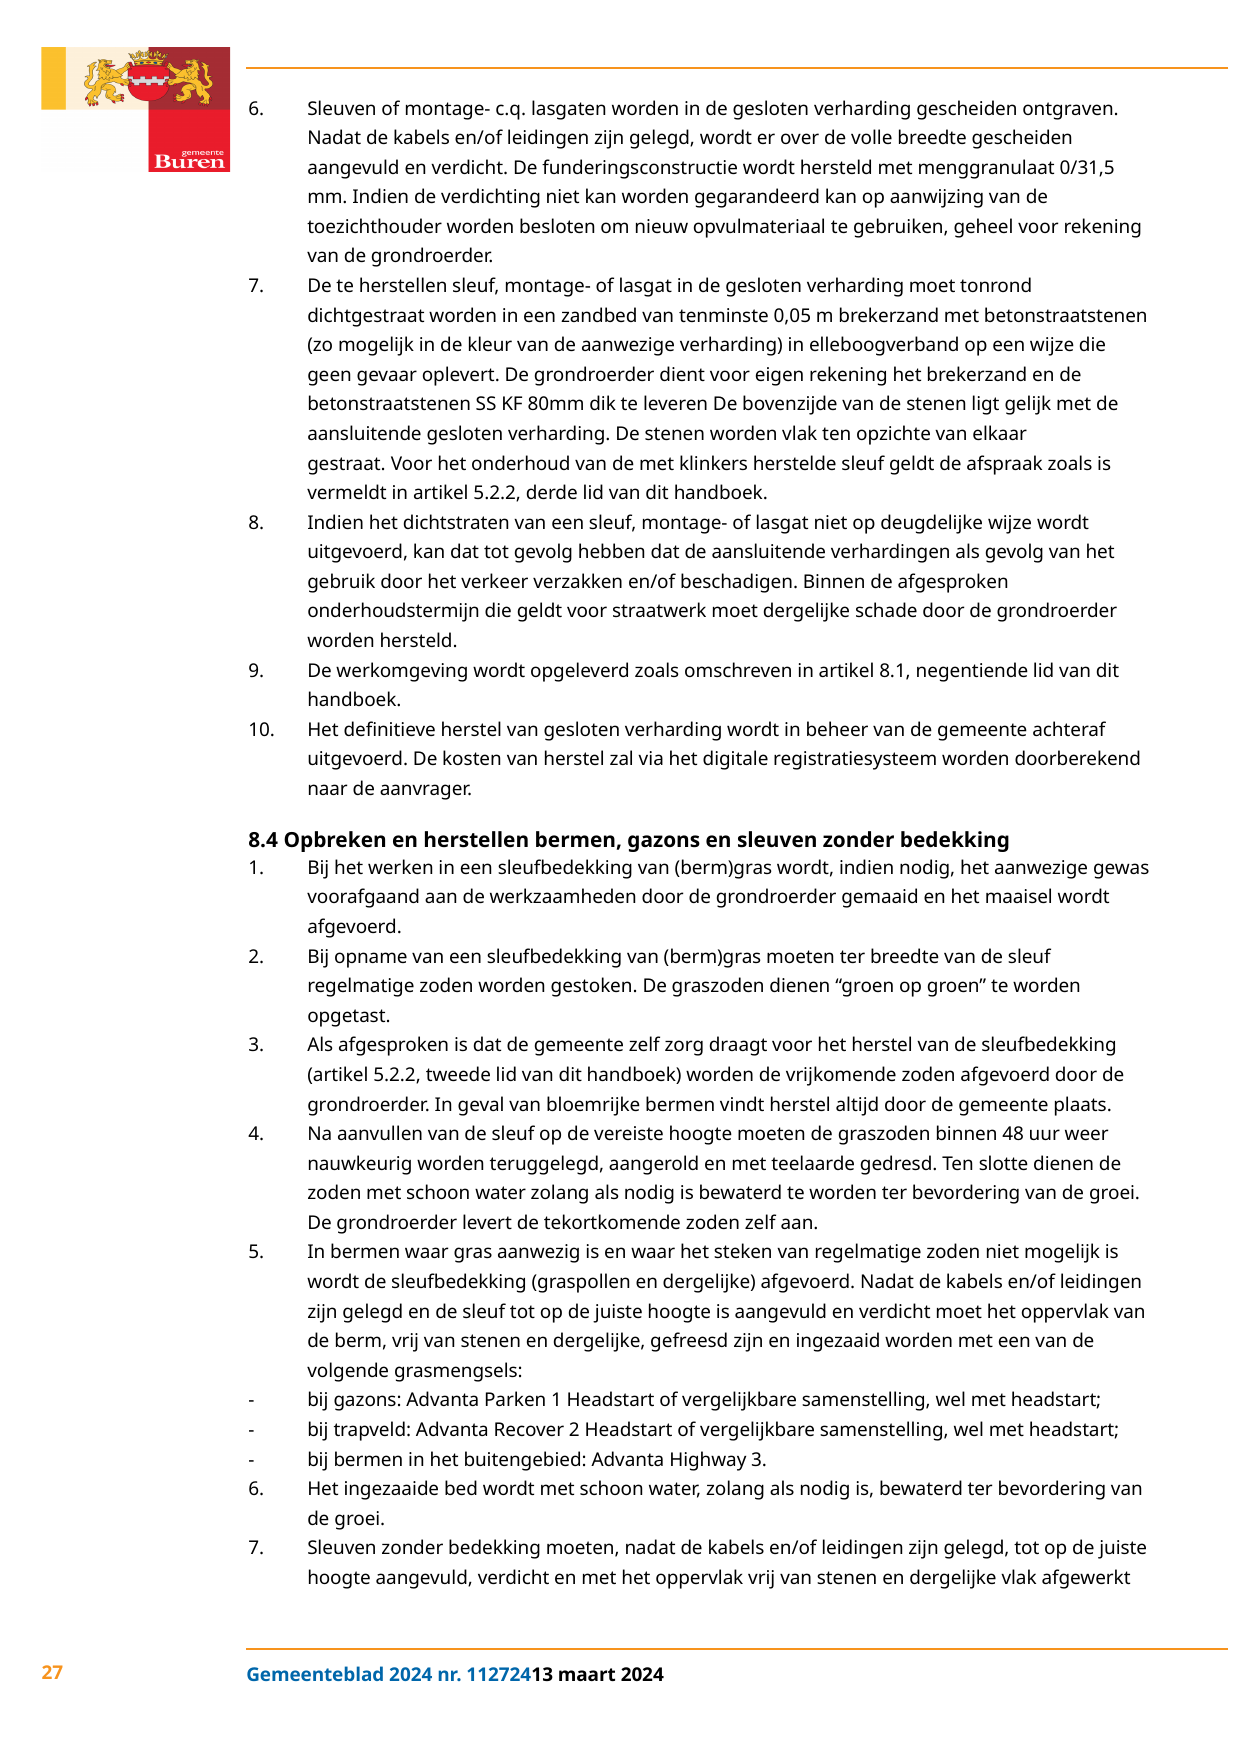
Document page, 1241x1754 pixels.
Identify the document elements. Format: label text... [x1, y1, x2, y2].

list Bij het werken in een sleufbedekking van (berm)gras wordt, indien nodig, het aanwezige gewas voorafgaand aan de werkzaamheden door de grondroerder gemaaid en het maaisel wordt afgevoerd. [248, 854, 1152, 939]
list Sleuven of montage- c.q. lasgaten worden in de gesloten verharding gescheiden ontgraven. Nadat de kabels en/of leidingen zijn gelegd, wordt er over de volle breedte gescheiden aangevuld en verdicht. De funderingsconstructie wordt hersteld met menggranulaat 0/31,5 mm. Indien de verdichting niet kan worden gegarandeerd kan op aanwijzing van de toezichthouder worden besloten om nieuw opvulmateriaal te gebruiken, geheel voor rekening van de grondroerder. [248, 95, 1152, 268]
list De werkomgeving wordt opgeleverd zoals omschreven in artikel 8.1, negentiende lid van dit handboek. [248, 657, 1152, 712]
list Na aanvullen van de sleuf op de vereiste hoogte moeten de graszoden binnen 48 uur weer nauwkeurig worden teruggelegd, aangerold en met teelaarde gedresd. Ten slotte dienen de zoden met schoon water zolang als nodig is bewaterd te worden ter bevordering van de groei. De grondroerder levert de tekortkomende zoden zelf aan. [248, 1120, 1152, 1235]
picture [41, 47, 231, 172]
list Het ingezaaide bed wordt met schoon water, zolang als nodig is, bewaterd ter bevordering van de groei. [248, 1475, 1152, 1531]
list bij gazons: Advanta Parken 1 Headstart of vergelijkbare samenstelling, wel met headstart; [248, 1387, 1152, 1412]
list Het definitieve herstel van gesloten verharding wordt in beheer van de gemeente achteraf uitgevoerd. De kosten van herstel zal via het digitale registratiesysteem worden doorberekend naar de aanvrager. [248, 716, 1152, 801]
list bij trapveld: Advanta Recover 2 Headstart of vergelijkbare samenstelling, wel met headstart; [248, 1416, 1152, 1442]
text 8.4 Opbreken en herstellen bermen, gazons en sleuven zonder bedekking [248, 826, 1152, 854]
list Indien het dichtstraten van een sleuf, montage- of lasgat niet op deugdelijke wijze wordt uitgevoerd, kan dat tot gevolg hebben dat de aansluitende verhardingen als gevolg van het gebruik door het verkeer verzakken en/of beschadigen. Binnen de afgesproken onderhoudstermijn die geldt voor straatwerk moet dergelijke schade door de grondroerder worden hersteld. [248, 509, 1152, 653]
list Bij opname van een sleufbedekking van (berm)gras moeten ter breedte van de sleuf regelmatige zoden worden gestoken. De graszoden dienen “groen op groen” te worden opgetast. [248, 943, 1152, 1028]
list Sleuven zonder bedekking moeten, nadat de kabels en/of leidingen zijn gelegd, tot op de juiste hoogte aangevuld, verdicht en met het oppervlak vrij van stenen en dergelijke vlak afgewerkt [248, 1534, 1152, 1590]
list In bermen waar gras aanwezig is en waar het steken van regelmatige zoden niet mogelijk is wordt de sleufbedekking (graspollen en dergelijke) afgevoerd. Nadat de kabels en/of leidingen zijn gelegd en de sleuf tot op de juiste hoogte is aangevuld en verdicht moet het oppervlak van de berm, vrij van stenen en dergelijke, gefreesd zijn en ingezaaid worden met een van de volgende grasmengsels: [248, 1239, 1152, 1383]
list Als afgesproken is dat de gemeente zelf zorg draagt voor het herstel van de sleufbedekking (artikel 5.2.2, tweede lid van dit handboek) worden de vrijkomende zoden afgevoerd door de grondroerder. In geval van bloemrijke bermen vindt herstel altijd door de gemeente plaats. [248, 1032, 1152, 1116]
list bij bermen in het buitengebied: Advanta Highway 3. [248, 1446, 1152, 1471]
list De te herstellen sleuf, montage- of lasgat in de gesloten verharding moet tonrond dichtgestraat worden in een zandbed van tenminste 0,05 m brekerzand met betonstraatstenen (zo mogelijk in de kleur van de aanwezige verharding) in elleboogverband op een wijze die geen gevaar oplevert. De grondroerder dient voor eigen rekening het brekerzand en de betonstraatstenen SS KF 80mm dik te leveren De bovenzijde van de stenen ligt gelijk met de aansluitende gesloten verharding. De stenen worden vlak ten opzichte van elkaar gestraat. Voor het onderhoud van de met klinkers herstelde sleuf geldt de afspraak zoals is vermeldt in artikel 5.2.2, derde lid van dit handboek. [248, 272, 1152, 505]
